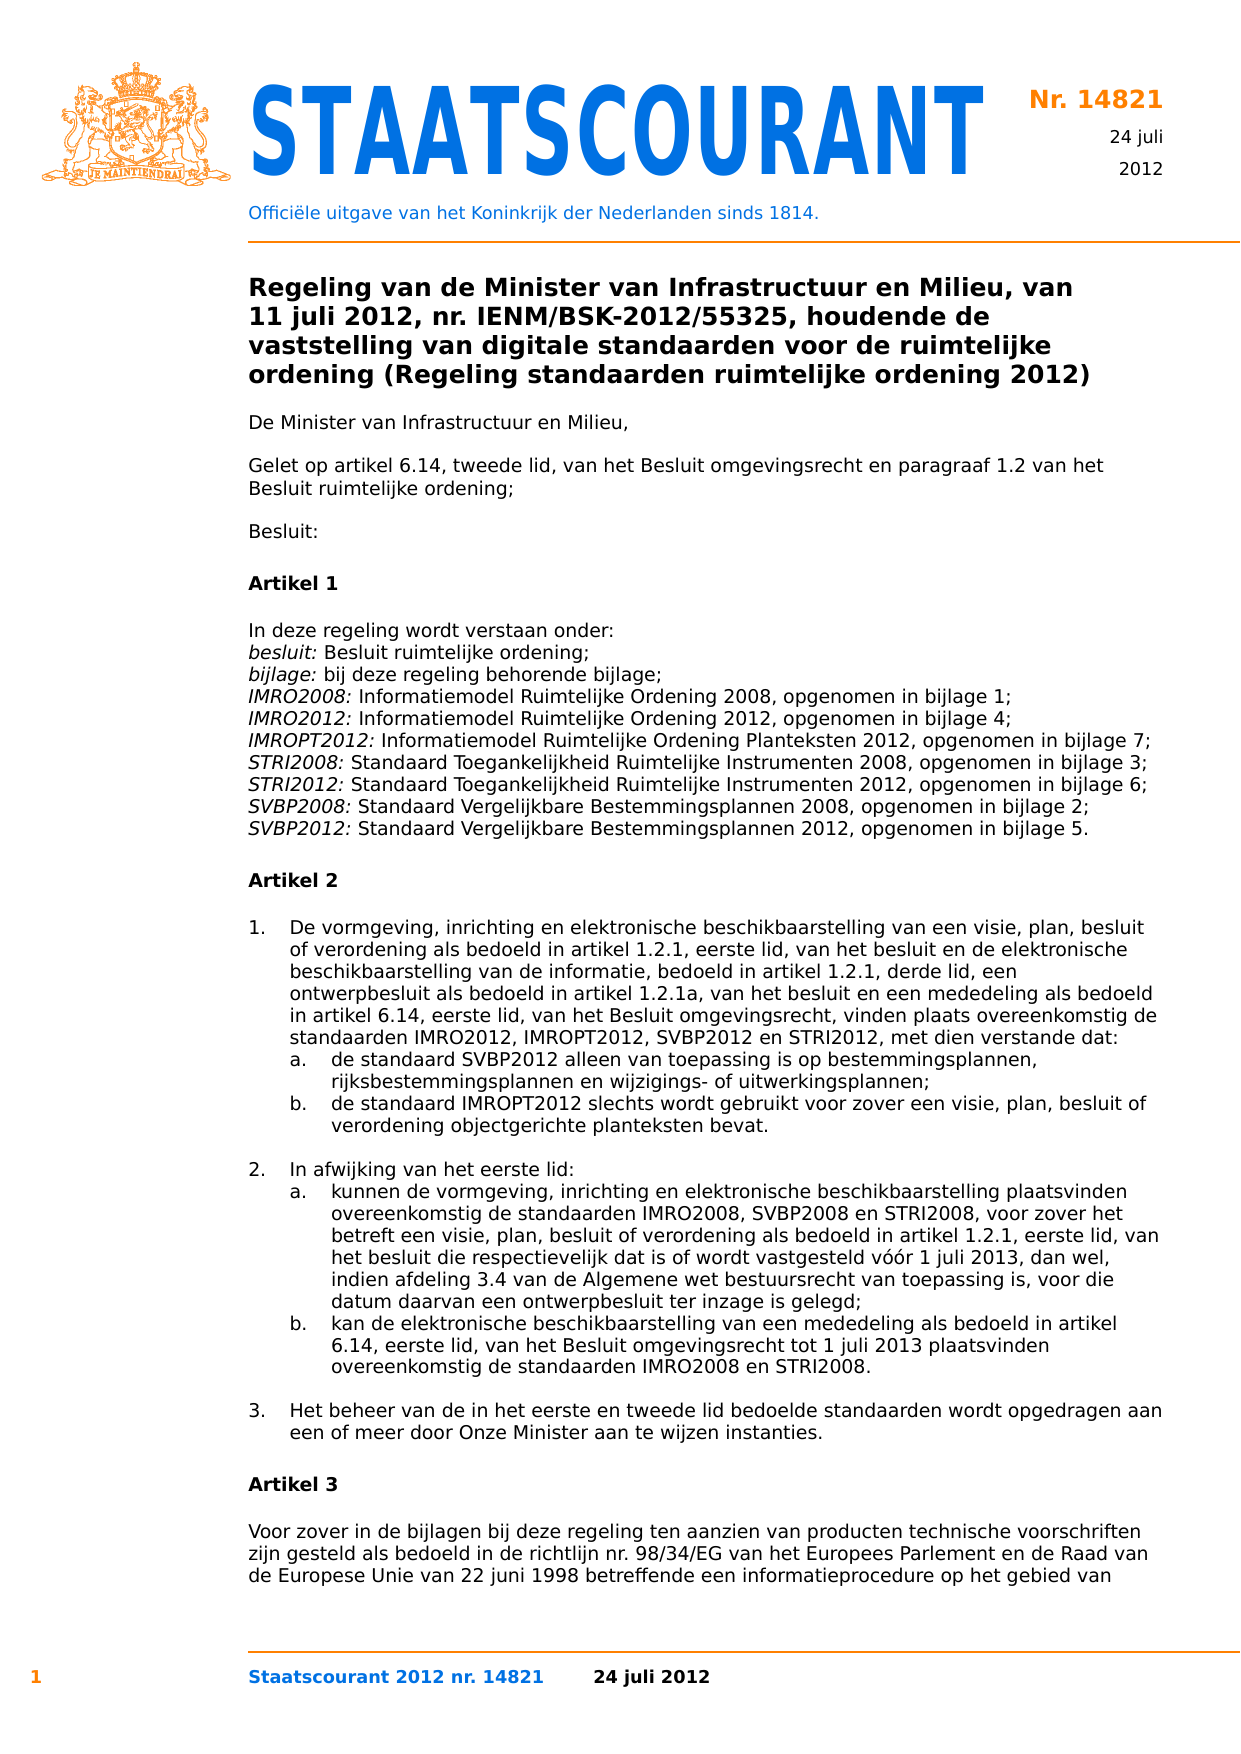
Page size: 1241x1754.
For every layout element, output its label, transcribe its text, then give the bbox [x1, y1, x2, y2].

text b. de standaard IMROPT2012 slechts wordt gebruikt voor zover een visie, plan, besluit of verordening objectgerichte planteksten bevat. [289, 1093, 1163, 1137]
text bijlage: bij deze regeling behorende bijlage; [248, 664, 1163, 686]
picture [41, 62, 231, 186]
subtitle Regeling van de Minister van Infrastructuur en Milieu, van 11 juli 2012, nr. IENM/BSK-2012/55325, houdende de vaststelling van digitale standaarden voor de ruimtelijke ordening (Regeling standaarden ruimtelijke ordening 2012) [248, 273, 1163, 390]
text a. kunnen de vormgeving, inrichting en elektronische beschikbaarstelling plaatsvinden overeenkomstig de standaarden IMRO2008, SVBP2008 en STRI2008, voor zover het betreft een visie, plan, besluit of verordening als bedoeld in artikel 1.2.1, eerste lid, van het besluit die respectievelijk dat is of wordt vastgesteld vóór 1 juli 2013, dan wel, indien afdeling 3.4 van de Algemene wet bestuursrecht van toepassing is, voor die datum daarvan een ontwerpbesluit ter inzage is gelegd; [289, 1181, 1163, 1312]
text STRI2012: Standaard Toegankelijkheid Ruimtelijke Instrumenten 2012, opgenomen in bijlage 6; [248, 774, 1163, 796]
table_header [25, 62, 248, 241]
text Voor zover in de bijlagen bij deze regeling ten aanzien van producten technische voorschriften zijn gesteld als bedoeld in de richtlijn nr. 98/34/EG van het Europees Parlement en de Raad van de Europese Unie van 22 juni 1998 betreffende een informatieprocedure op het gebied van [248, 1521, 1163, 1587]
text IMRO2008: Informatiemodel Ruimtelijke Ordening 2008, opgenomen in bijlage 1; [248, 686, 1163, 708]
subtitle Artikel 2 [248, 870, 1163, 892]
table_cell 24 juli [998, 121, 1240, 153]
text IMRO2012: Informatiemodel Ruimtelijke Ordening 2012, opgenomen in bijlage 4; [248, 708, 1163, 730]
text In deze regeling wordt verstaan onder: [248, 620, 1163, 642]
text STRI2008: Standaard Toegankelijkheid Ruimtelijke Instrumenten 2008, opgenomen in bijlage 3; [248, 752, 1163, 774]
text 2. In afwijking van het eerste lid: [248, 1159, 1163, 1181]
text 3. Het beheer van de in het eerste en tweede lid bedoelde standaarden wordt opgedragen aan een of meer door Onze Minister aan te wijzen instanties. [248, 1400, 1163, 1444]
text SVBP2008: Standaard Vergelijkbare Bestemmingsplannen 2008, opgenomen in bijlage 2; [248, 796, 1163, 818]
text Besluit: [248, 521, 1163, 543]
table_header STAATSCOURANT [248, 62, 998, 203]
subtitle Artikel 3 [248, 1474, 1163, 1496]
text 1. De vormgeving, inrichting en elektronische beschikbaarstelling van een visie, plan, besluit of verordening als bedoeld in artikel 1.2.1, eerste lid, van het besluit en de elektronische beschikbaarstelling van de informatie, bedoeld in artikel 1.2.1, derde lid, een ontwerpbesluit als bedoeld in artikel 1.2.1a, van het besluit en een mededeling als bedoeld in artikel 6.14, eerste lid, van het Besluit omgevingsrecht, vinden plaats overeenkomstig de standaarden IMRO2012, IMROPT2012, SVBP2012 en STRI2012, met dien verstande dat: [248, 917, 1163, 1049]
text b. kan de elektronische beschikbaarstelling van een mededeling als bedoeld in artikel 6.14, eerste lid, van het Besluit omgevingsrecht tot 1 juli 2013 plaatsvinden overeenkomstig de standaarden IMRO2008 en STRI2008. [289, 1312, 1163, 1378]
table_header Nr. 14821 [998, 62, 1240, 121]
text IMROPT2012: Informatiemodel Ruimtelijke Ordening Planteksten 2012, opgenomen in bijlage 7; [248, 730, 1163, 752]
text besluit: Besluit ruimtelijke ordening; [248, 642, 1163, 664]
subtitle Artikel 1 [248, 573, 1163, 595]
text a. de standaard SVBP2012 alleen van toepassing is op bestemmingsplannen, rijksbestemmingsplannen en wijzigings- of uitwerkingsplannen; [289, 1049, 1163, 1093]
table_cell Officiële uitgave van het Koninkrijk der Nederlanden sinds 1814. [248, 203, 1240, 241]
text Gelet op artikel 6.14, tweede lid, van het Besluit omgevingsrecht en paragraaf 1.2 van het Besluit ruimtelijke ordening; [248, 455, 1163, 499]
text De Minister van Infrastructuur en Milieu, [248, 412, 1163, 433]
text SVBP2012: Standaard Vergelijkbare Bestemmingsplannen 2012, opgenomen in bijlage 5. [248, 818, 1163, 840]
table_cell 2012 [998, 153, 1240, 203]
